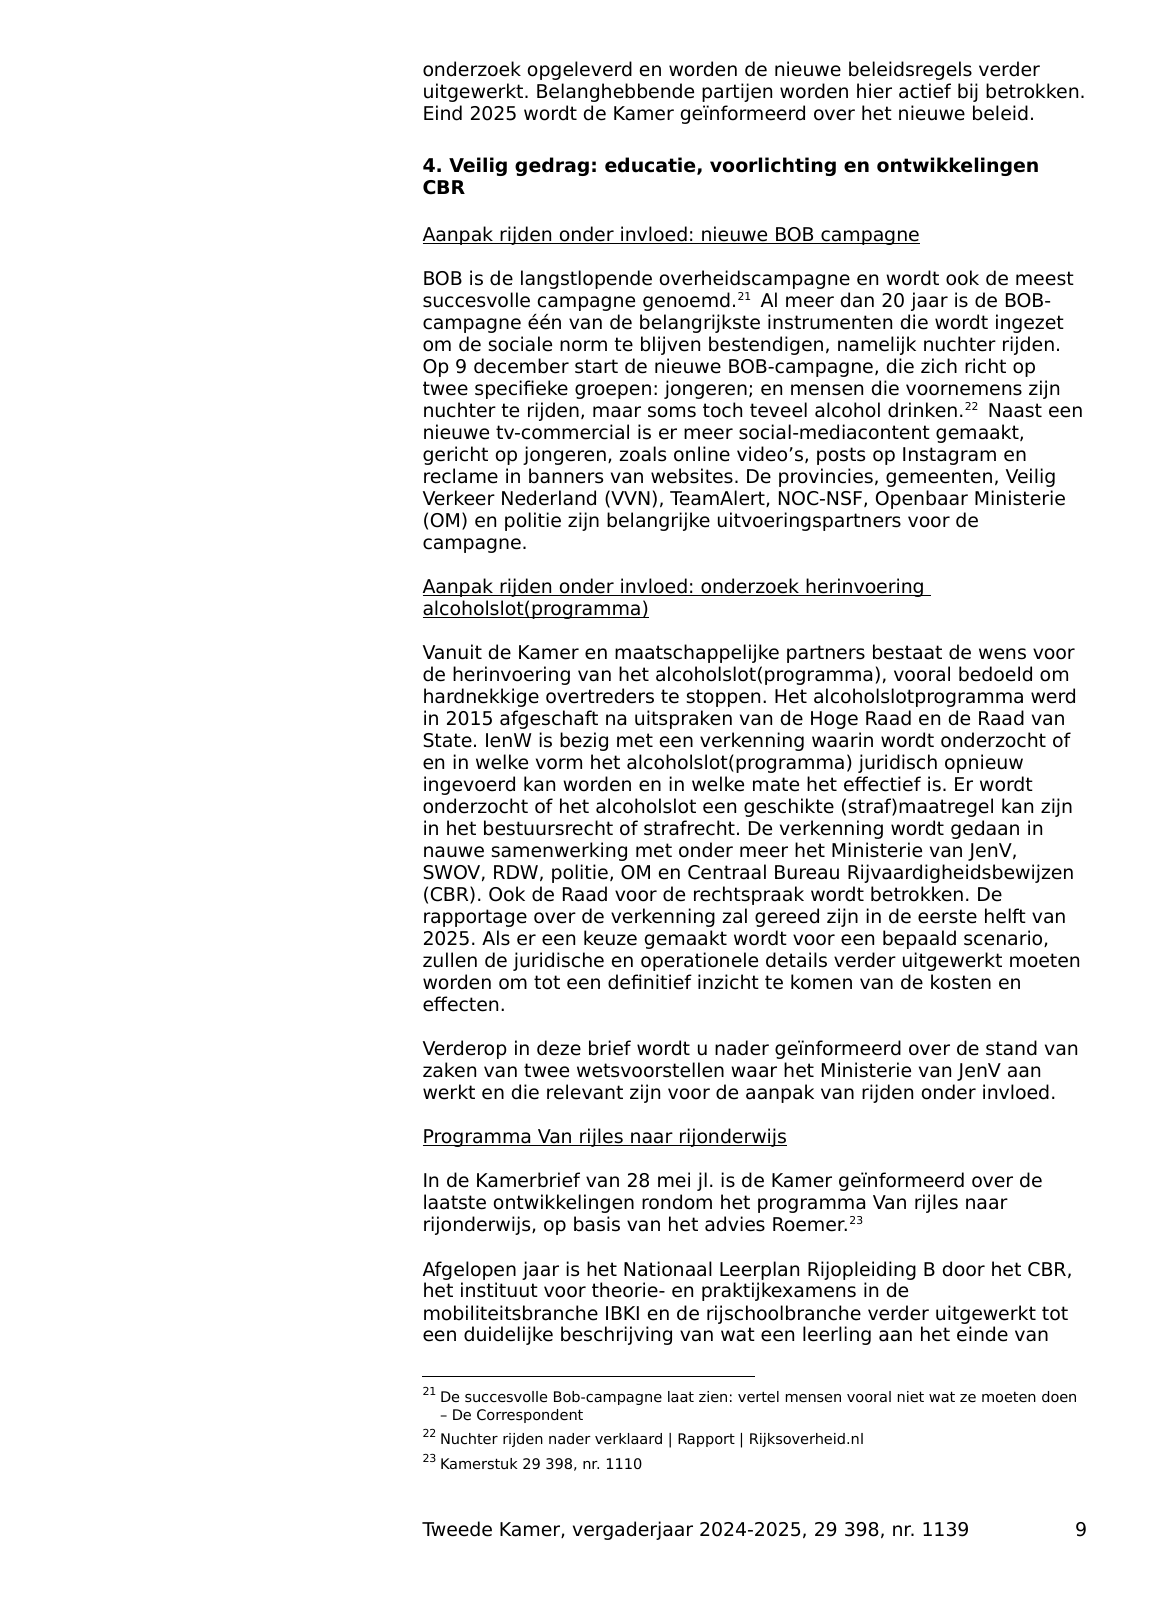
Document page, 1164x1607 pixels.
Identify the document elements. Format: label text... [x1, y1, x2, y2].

text Vanuit de Kamer en maatschappelijke partners bestaat de wens voor de herinvoering van het alcoholslot(programma), vooral bedoeld om hardnekkige overtreders te stoppen. Het alcoholslotprogramma werd in 2015 afgeschaft na uitspraken van de Hoge Raad en de Raad van State. IenW is bezig met een verkenning waarin wordt onderzocht of en in welke vorm het alcoholslot(programma) juridisch opnieuw ingevoerd kan worden en in welke mate het effectief is. Er wordt onderzocht of het alcoholslot een geschikte (straf)maatregel kan zijn in het bestuursrecht of strafrecht. De verkenning wordt gedaan in nauwe samenwerking met onder meer het Ministerie van JenV, SWOV, RDW, politie, OM en Centraal Bureau Rijvaardigheidsbewijzen (CBR). Ook de Raad voor de rechtspraak wordt betrokken. De rapportage over de verkenning zal gereed zijn in de eerste helft van 2025. Als er een keuze gemaakt wordt voor een bepaald scenario, zullen de juridische en operationele details verder uitgewerkt moeten worden om tot een definitief inzicht te komen van de kosten en effecten. [422, 642, 1087, 1016]
text Afgelopen jaar is het Nationaal Leerplan Rijopleiding B door het CBR, het instituut voor theorie- en praktijkexamens in de mobiliteitsbranche IBKI en de rijschoolbranche verder uitgewerkt tot een duidelijke beschrijving van wat een leerling aan het einde van [422, 1258, 1087, 1346]
subtitle Aanpak rijden onder invloed: onderzoek herinvoering alcoholslot(programma) [422, 576, 1087, 620]
text De succesvolle Bob-campagne laat zien: vertel mensen vooral niet wat ze moeten doen – De Correspondent [422, 1385, 1087, 1424]
subtitle Programma Van rijles naar rijonderwijs [422, 1126, 1087, 1148]
text onderzoek opgeleverd en worden de nieuwe beleidsregels verder uitgewerkt. Belanghebbende partijen worden hier actief bij betrokken. Eind 2025 wordt de Kamer geïnformeerd over het nieuwe beleid. [422, 59, 1087, 125]
text BOB is de langstlopende overheidscampagne en wordt ook de meest succesvolle campagne genoemd. Al meer dan 20 jaar is de BOB-campagne één van de belangrijkste instrumenten die wordt ingezet om de sociale norm te blijven bestendigen, namelijk nuchter rijden. Op 9 december start de nieuwe BOB-campagne, die zich richt op twee specifieke groepen: jongeren; en mensen die voornemens zijn nuchter te rijden, maar soms toch teveel alcohol drinken. Naast een nieuwe tv-commercial is er meer social-mediacontent gemaakt, gericht op jongeren, zoals online video’s, posts op Instagram en reclame in banners van websites. De provincies, gemeenten, Veilig Verkeer Nederland (VVN), TeamAlert, NOC-NSF, Openbaar Ministerie (OM) en politie zijn belangrijke uitvoeringspartners voor de campagne. [422, 268, 1087, 554]
text Verderop in deze brief wordt u nader geïnformeerd over de stand van zaken van twee wetsvoorstellen waar het Ministerie van JenV aan werkt en die relevant zijn voor de aanpak van rijden onder invloed. [422, 1038, 1087, 1104]
text In de Kamerbrief van 28 mei jl. is de Kamer geïnformeerd over de laatste ontwikkelingen rondom het programma Van rijles naar rijonderwijs, op basis van het advies Roemer. [422, 1170, 1087, 1236]
subtitle Aanpak rijden onder invloed: nieuwe BOB campagne [422, 224, 1087, 246]
subtitle 4. Veilig gedrag: educatie, voorlichting en ontwikkelingen CBR [422, 155, 1087, 199]
text Kamerstuk 29 398, nr. 1110 [422, 1452, 1087, 1474]
text Nuchter rijden nader verklaard | Rapport | Rijksoverheid.nl [422, 1427, 1087, 1449]
